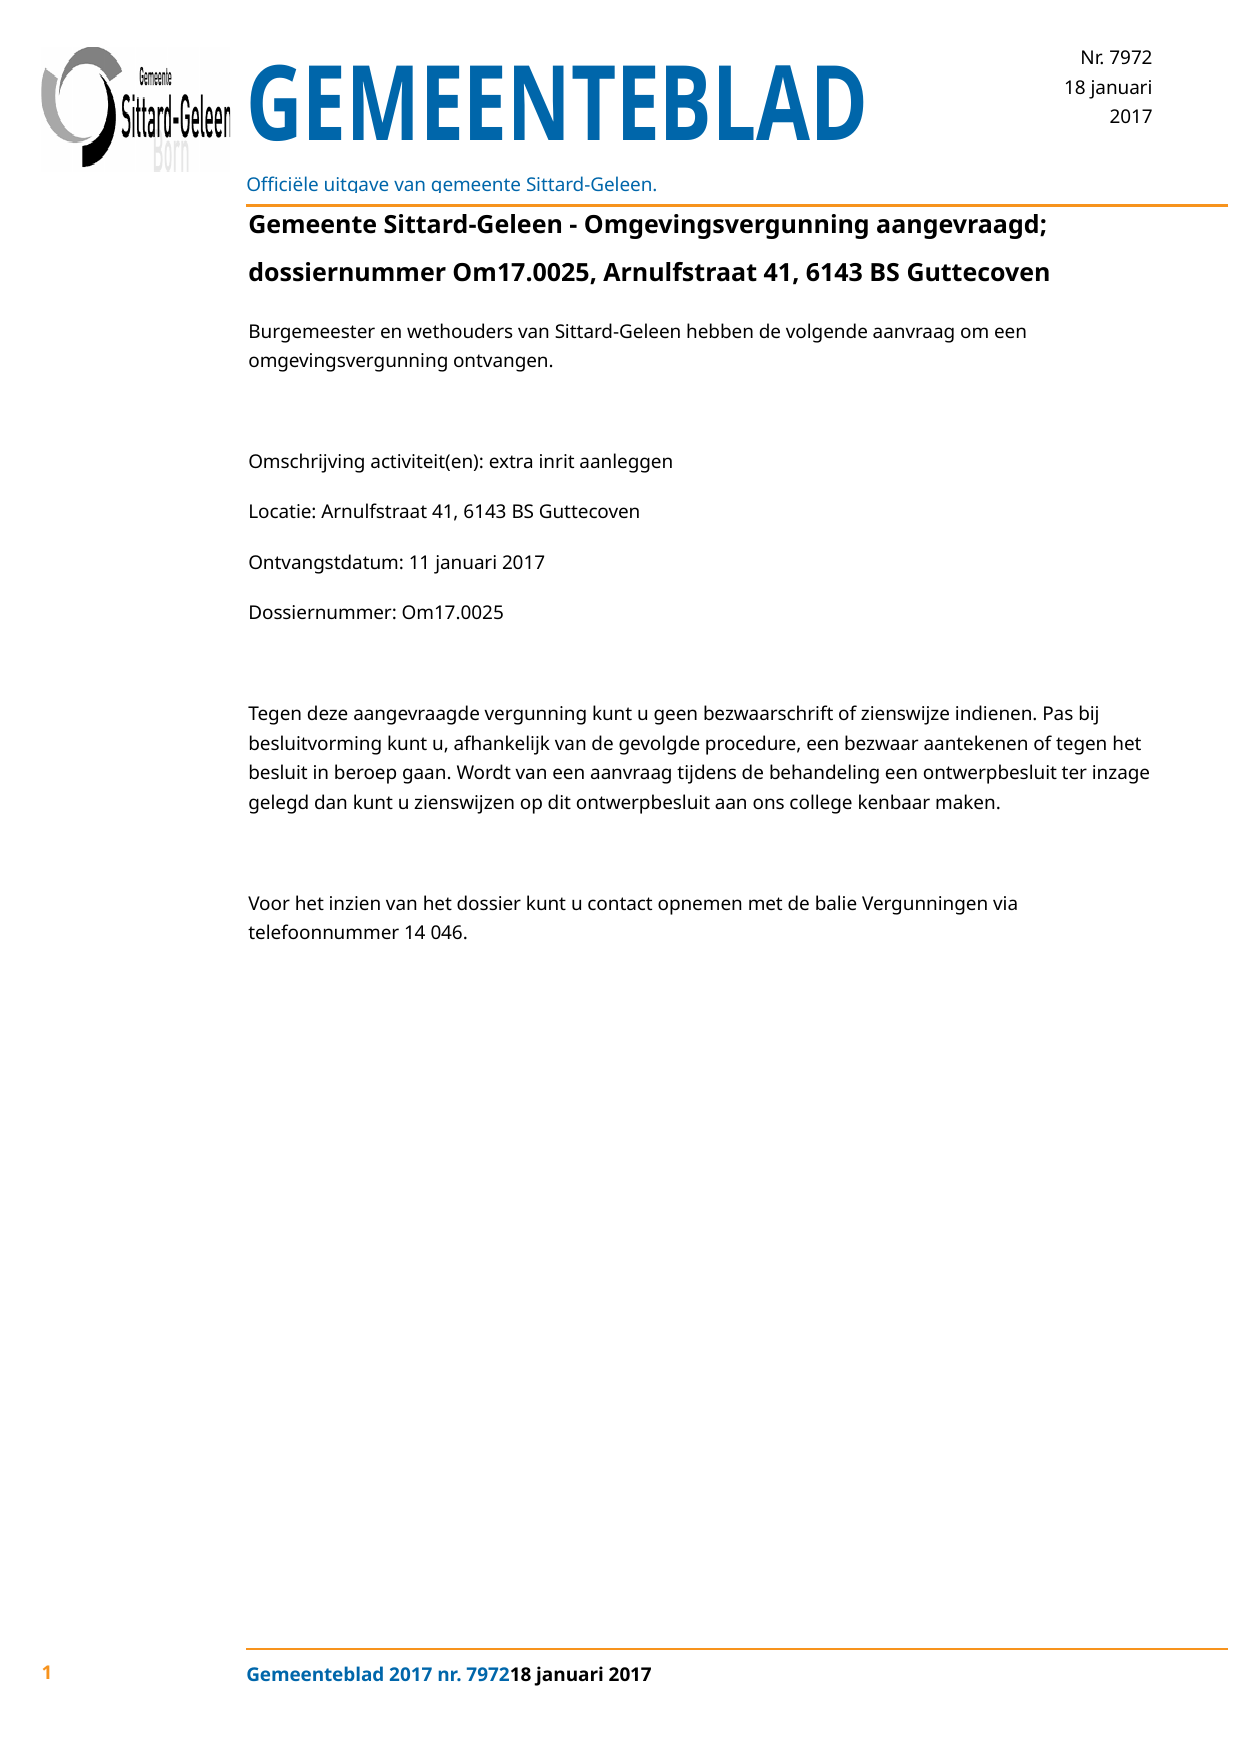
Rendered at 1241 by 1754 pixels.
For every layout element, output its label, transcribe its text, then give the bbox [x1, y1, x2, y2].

text Burgemeester en wethouders van Sittard-Geleen hebben de volgende aanvraag om een omgevingsvergunning ontvangen. [248, 318, 1152, 373]
text Tegen deze aangevraagde vergunning kunt u geen bezwaarschrift of zienswijze indienen. Pas bij besluitvorming kunt u, afhankelijk van de gevolgde procedure, een bezwaar aantekenen of tegen het besluit in beroep gaan. Wordt van een aanvraag tijdens de behandeling een ontwerpbesluit ter inzage gelegd dan kunt u zienswijzen op dit ontwerpbesluit aan ons college kenbaar maken. [248, 700, 1152, 815]
text Locatie: Arnulfstraat 41, 6143 BS Guttecoven [248, 499, 1152, 524]
text Omschrijving activiteit(en): extra inrit aanleggen [248, 448, 1152, 474]
picture [41, 47, 231, 172]
text Ontvangstdatum: 11 januari 2017 [248, 549, 1152, 575]
text Voor het inzien van het dossier kunt u contact opnemen met de balie Vergunningen via telefoonnummer 14 046. [248, 890, 1152, 945]
text Dossiernummer: Om17.0025 [248, 599, 1152, 625]
text Gemeente Sittard-Geleen - Omgevingsvergunning aangevraagd; dossiernummer Om17.0025, Arnulfstraat 41, 6143 BS Guttecoven [248, 207, 1152, 288]
